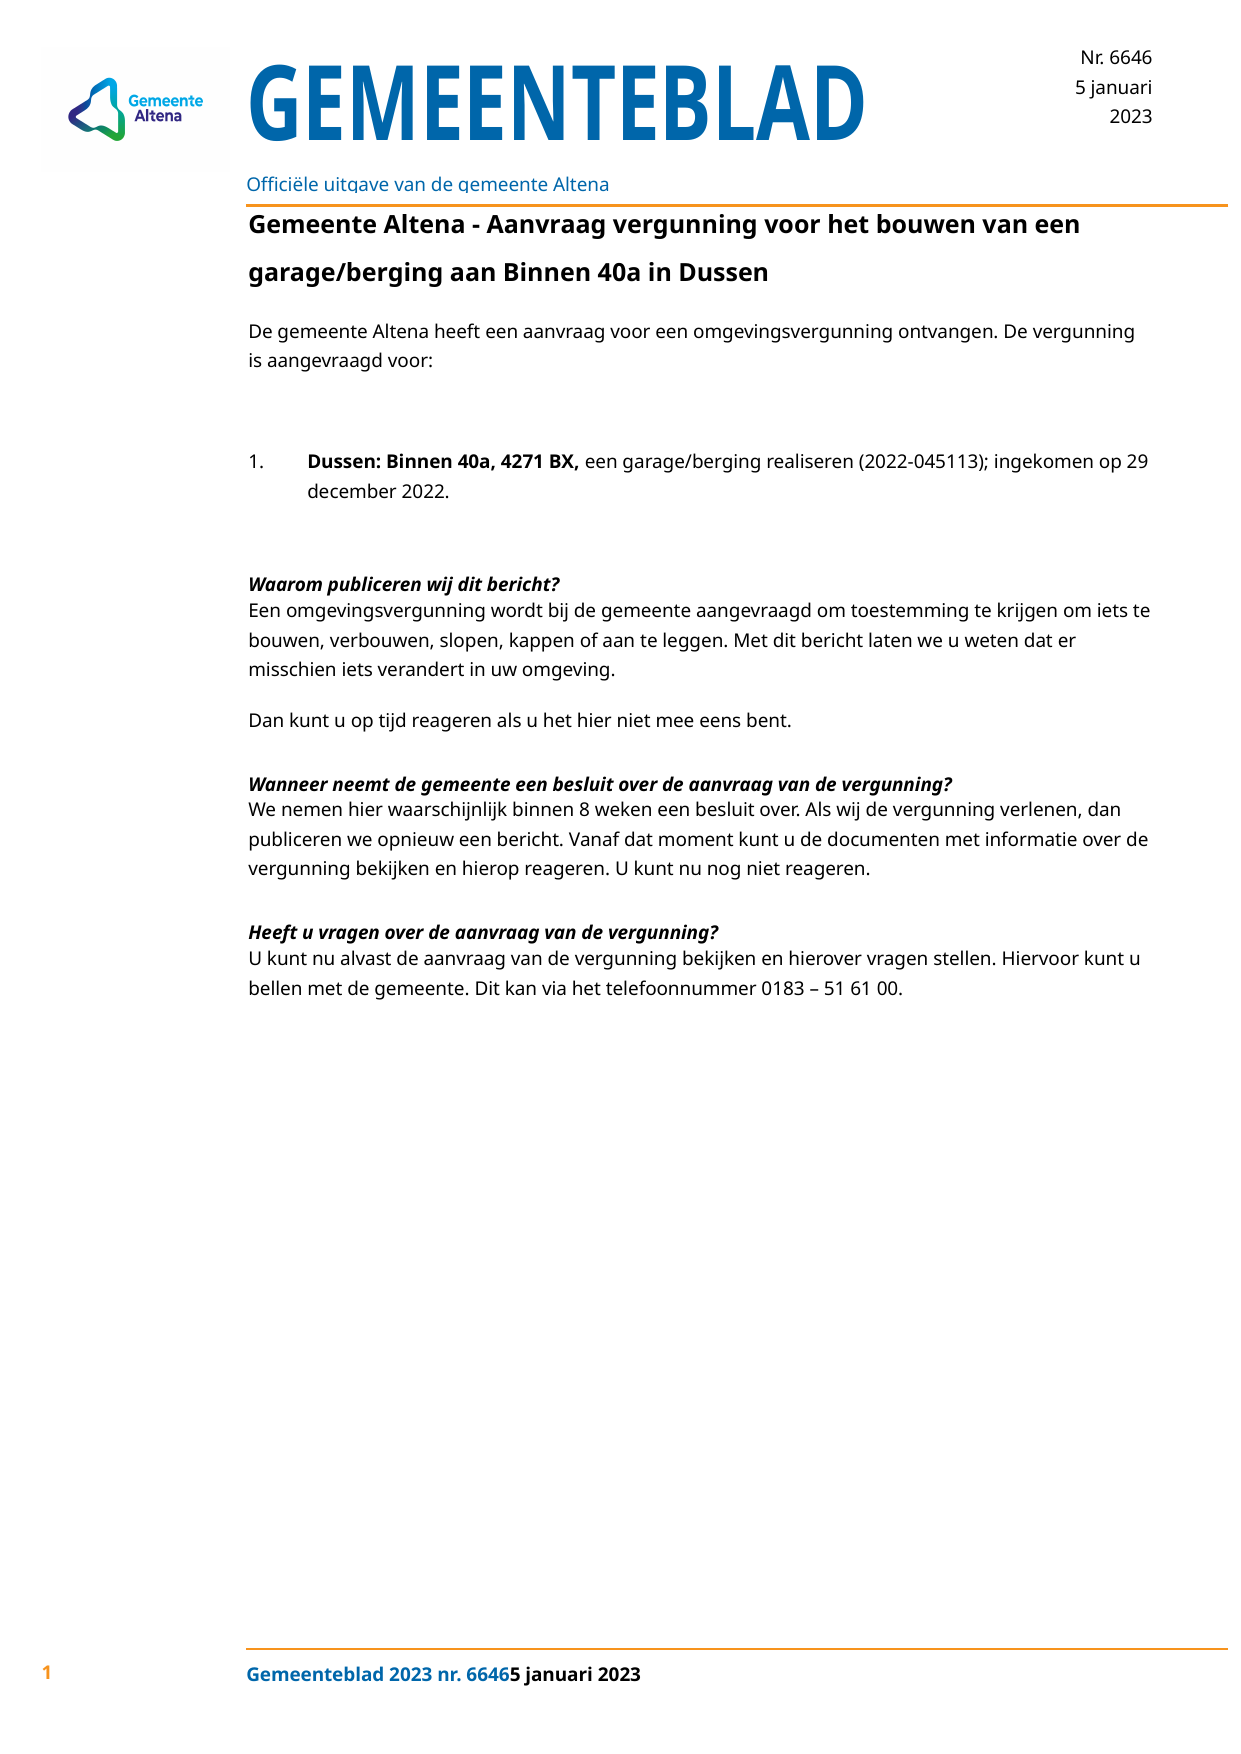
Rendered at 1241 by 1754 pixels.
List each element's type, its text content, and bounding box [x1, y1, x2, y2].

text U kunt nu alvast de aanvraag van de vergunning bekijken en hierover vragen stellen. Hiervoor kunt u bellen met de gemeente. Dit kan via het telefoonnummer 0183 – 51 61 00. [248, 945, 1152, 1001]
text Waarom publiceren wij dit bericht? [248, 571, 1152, 597]
picture [41, 47, 231, 172]
text De gemeente Altena heeft een aanvraag voor een omgevingsvergunning ontvangen. De vergunning is aangevraagd voor: [248, 318, 1152, 373]
text We nemen hier waarschijnlijk binnen 8 weken een besluit over. Als wij de vergunning verlenen, dan publiceren we opnieuw een bericht. Vanaf dat moment kunt u de documenten met informatie over de vergunning bekijken en hierop reageren. U kunt nu nog niet reageren. [248, 796, 1152, 881]
text Dan kunt u op tijd reageren als u het hier niet mee eens bent. [248, 707, 1152, 732]
text Heeft u vragen over de aanvraag van de vergunning? [248, 919, 1152, 945]
text Wanneer neemt de gemeente een besluit over de aanvraag van de vergunning? [248, 771, 1152, 796]
list Dussen: Binnen 40a, 4271 BX, een garage/berging realiseren (2022-045113); ingekomen op 29 december 2022. [248, 448, 1152, 504]
text Gemeente Altena - Aanvraag vergunning voor het bouwen van een garage/berging aan Binnen 40a in Dussen [248, 207, 1152, 288]
text Een omgevingsvergunning wordt bij de gemeente aangevraagd om toestemming te krijgen om iets te bouwen, verbouwen, slopen, kappen of aan te leggen. Met dit bericht laten we u weten dat er misschien iets verandert in uw omgeving. [248, 597, 1152, 682]
